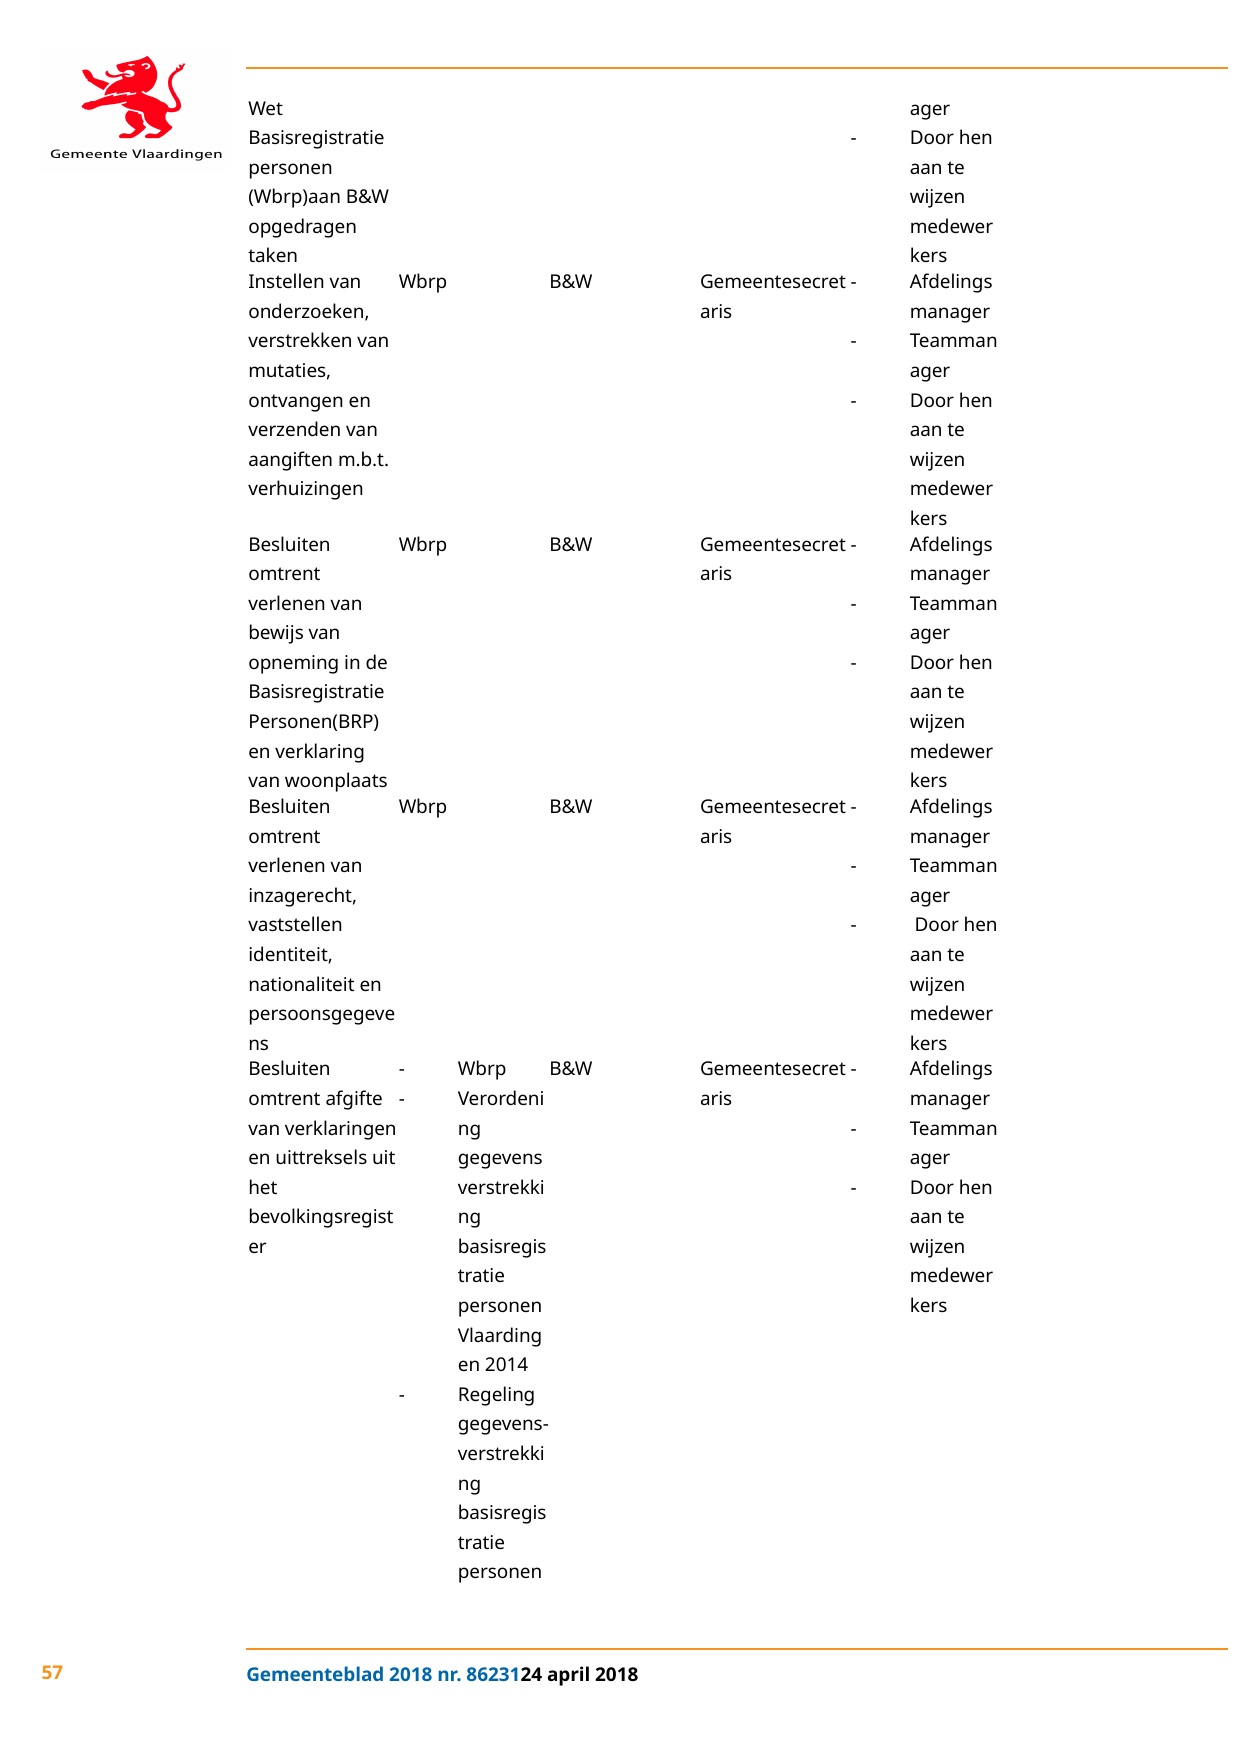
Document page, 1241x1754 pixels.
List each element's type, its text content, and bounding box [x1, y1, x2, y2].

table_cell ager Door hen aan te wijzen medewerkers [850, 95, 1001, 268]
table_cell Wbrp [399, 269, 549, 531]
table_cell [1001, 95, 1152, 268]
table_cell Gemeentesecretaris [700, 269, 850, 531]
table_cell Besluiten omtrent verlenen van inzagerecht, vaststellen identiteit, nationaliteit en persoonsgegevens [248, 793, 398, 1056]
table_cell [1001, 531, 1152, 793]
table_cell [549, 95, 700, 268]
table_cell B&W [549, 531, 700, 793]
table_cell Wbrp Verordening gegevensverstrekking basisregistratie personen Vlaardingen 2014 Regeling gegevens-verstrekking basisregistratie personen [399, 1056, 549, 1584]
table_cell B&W [549, 793, 700, 1056]
table_cell [1001, 269, 1152, 531]
table_cell Gemeentesecretaris [700, 793, 850, 1056]
table_cell B&W [549, 1056, 700, 1584]
table_cell B&W [549, 269, 700, 531]
table_cell Besluiten omtrent afgifte van verklaringen en uittreksels uit het bevolkingsregister [248, 1056, 398, 1584]
table_cell Gemeentesecretaris [700, 531, 850, 793]
table_cell Wet Basisregistratie personen (Wbrp)aan B&W opgedragen taken [248, 95, 398, 268]
table_cell Afdelingsmanager Teammanager Door hen aan te wijzen medewerkers [850, 269, 1001, 531]
table_cell Afdelingsmanager Teammanager Door hen aan te wijzen medewerkers [850, 793, 1001, 1056]
picture [41, 47, 231, 172]
table_cell [1001, 793, 1152, 1056]
table_cell [1001, 1056, 1152, 1584]
table_cell Afdelingsmanager Teammanager Door hen aan te wijzen medewerkers [850, 1056, 1001, 1584]
table_cell Instellen van onderzoeken, verstrekken van mutaties, ontvangen en verzenden van aangiften m.b.t. verhuizingen [248, 269, 398, 531]
table_cell Besluiten omtrent verlenen van bewijs van opneming in de Basisregistratie Personen(BRP) en verklaring van woonplaats [248, 531, 398, 793]
table_cell Wbrp [399, 793, 549, 1056]
table_cell [700, 95, 850, 268]
table_cell [399, 95, 549, 268]
table_cell Gemeentesecretaris [700, 1056, 850, 1584]
table_cell Wbrp [399, 531, 549, 793]
table_cell Afdelingsmanager Teammanager Door hen aan te wijzen medewerkers [850, 531, 1001, 793]
